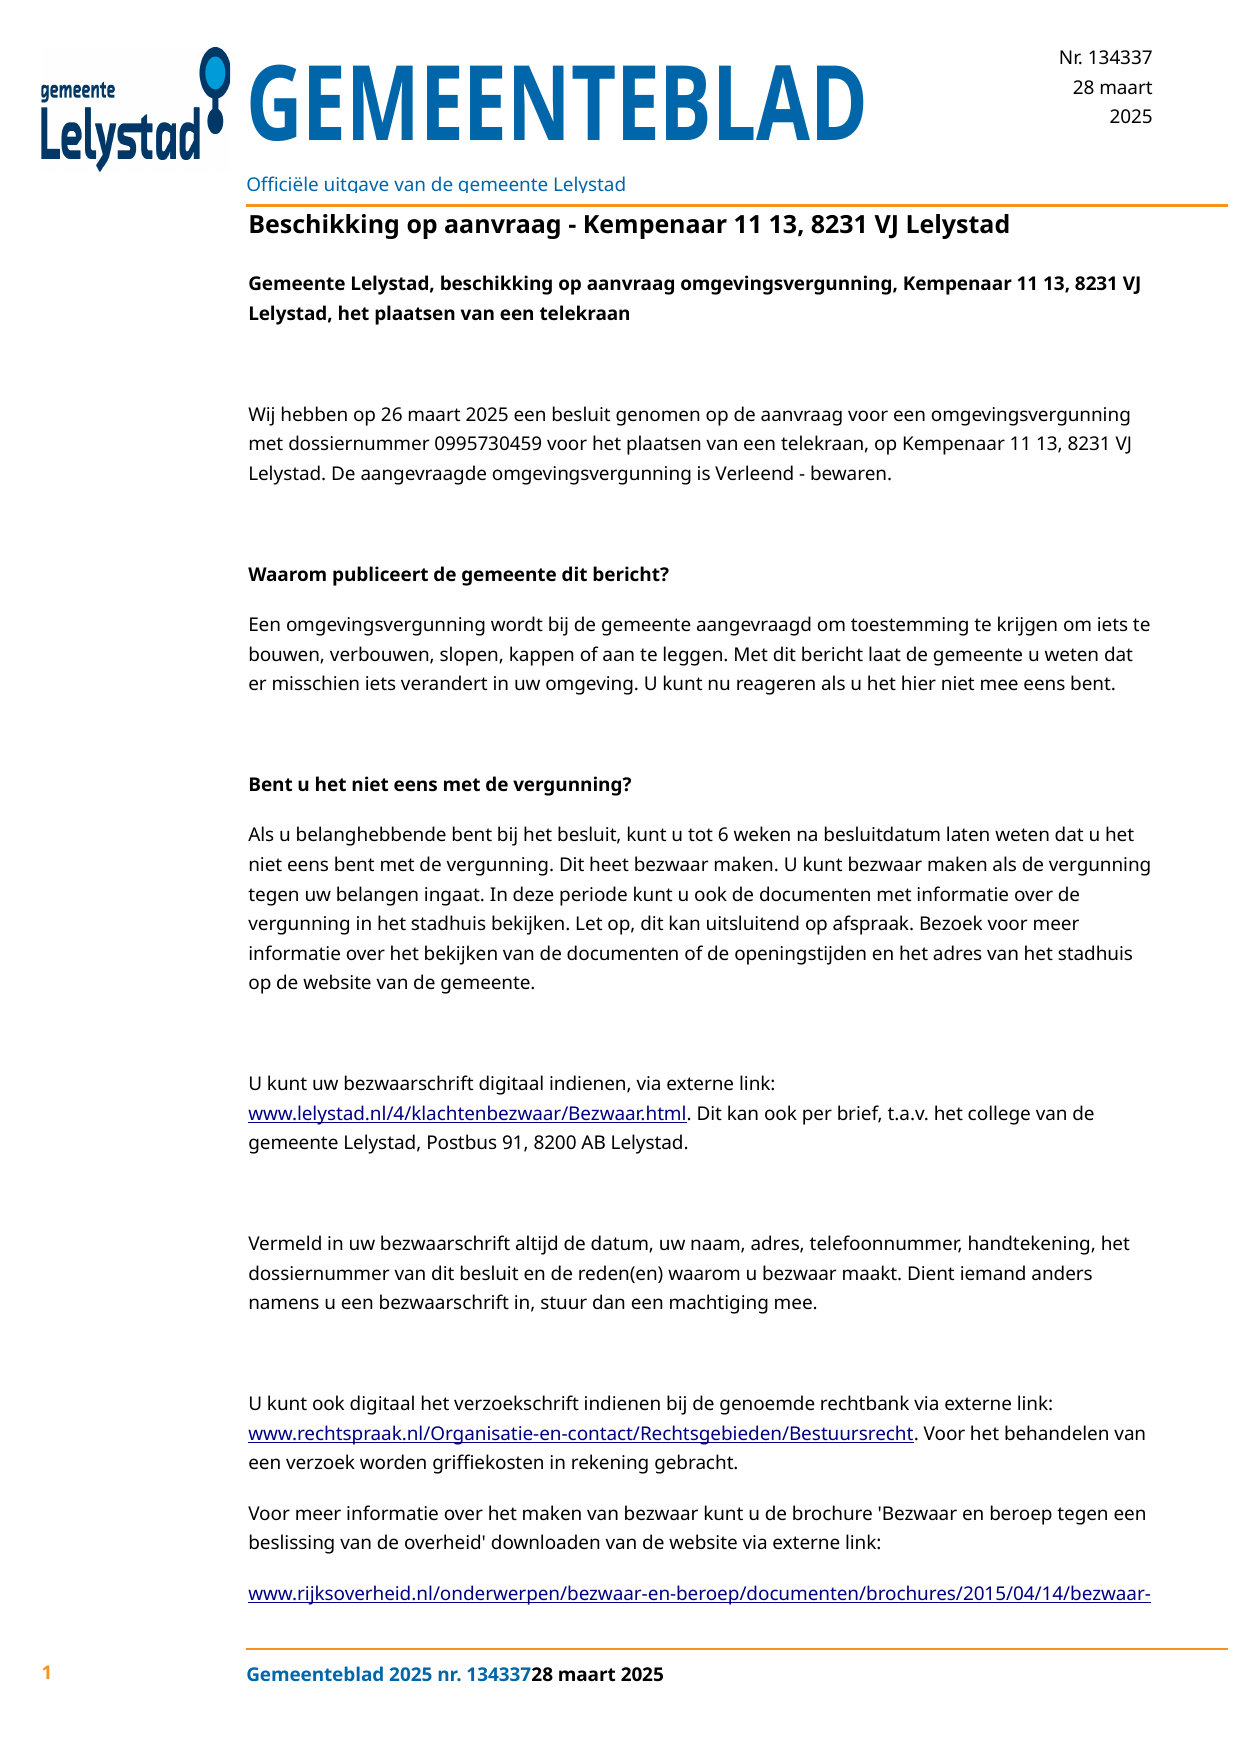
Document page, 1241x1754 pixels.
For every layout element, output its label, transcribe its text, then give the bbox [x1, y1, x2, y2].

text Waarom publiceert de gemeente dit bericht? [248, 561, 1152, 586]
text Vermeld in uw bezwaarschrift altijd de datum, uw naam, adres, telefoonnummer, handtekening, het dossiernummer van dit besluit en de reden(en) waarom u bezwaar maakt. Dient iemand anders namens u een bezwaarschrift in, stuur dan een machtiging mee. [248, 1230, 1152, 1315]
text Gemeente Lelystad, beschikking op aanvraag omgevingsvergunning, Kempenaar 11 13, 8231 VJ Lelystad, het plaatsen van een telekraan [248, 270, 1152, 326]
text Bent u het niet eens met de vergunning? [248, 771, 1152, 797]
picture [41, 47, 231, 172]
text www.rijksoverheid.nl/onderwerpen/bezwaar-en-beroep/documenten/brochures/2015/04/14/bezwaar- [248, 1580, 1152, 1606]
text U kunt uw bezwaarschrift digitaal indienen, via externe link: www.lelystad.nl/4/klachtenbezwaar/Bezwaar.html. Dit kan ook per brief, t.a.v. het college van de gemeente Lelystad, Postbus 91, 8200 AB Lelystad. [248, 1070, 1152, 1155]
text Als u belanghebbende bent bij het besluit, kunt u tot 6 weken na besluitdatum laten weten dat u het niet eens bent met de vergunning. Dit heet bezwaar maken. U kunt bezwaar maken als de vergunning tegen uw belangen ingaat. In deze periode kunt u ook de documenten met informatie over de vergunning in het stadhuis bekijken. Let op, dit kan uitsluitend op afspraak. Bezoek voor meer informatie over het bekijken van de documenten of de openingstijden en het adres van het stadhuis op de website van de gemeente. [248, 822, 1152, 995]
text Een omgevingsvergunning wordt bij de gemeente aangevraagd om toestemming te krijgen om iets te bouwen, verbouwen, slopen, kappen of aan te leggen. Met dit bericht laat de gemeente u weten dat er misschien iets verandert in uw omgeving. U kunt nu reageren als u het hier niet mee eens bent. [248, 611, 1152, 696]
text Voor meer informatie over het maken van bezwaar kunt u de brochure 'Bezwaar en beroep tegen een beslissing van de overheid' downloaden van de website via externe link: [248, 1500, 1152, 1555]
text Beschikking op aanvraag - Kempenaar 11 13, 8231 VJ Lelystad [248, 207, 1152, 241]
text Wij hebben op 26 maart 2025 een besluit genomen op de aanvraag voor een omgevingsvergunning met dossiernummer 0995730459 voor het plaatsen van een telekraan, op Kempenaar 11 13, 8231 VJ Lelystad. De aangevraagde omgevingsvergunning is Verleend - bewaren. [248, 401, 1152, 486]
text U kunt ook digitaal het verzoekschrift indienen bij de genoemde rechtbank via externe link: www.rechtspraak.nl/Organisatie-en-contact/Rechtsgebieden/Bestuursrecht. Voor het behandelen van een verzoek worden griffiekosten in rekening gebracht. [248, 1390, 1152, 1475]
